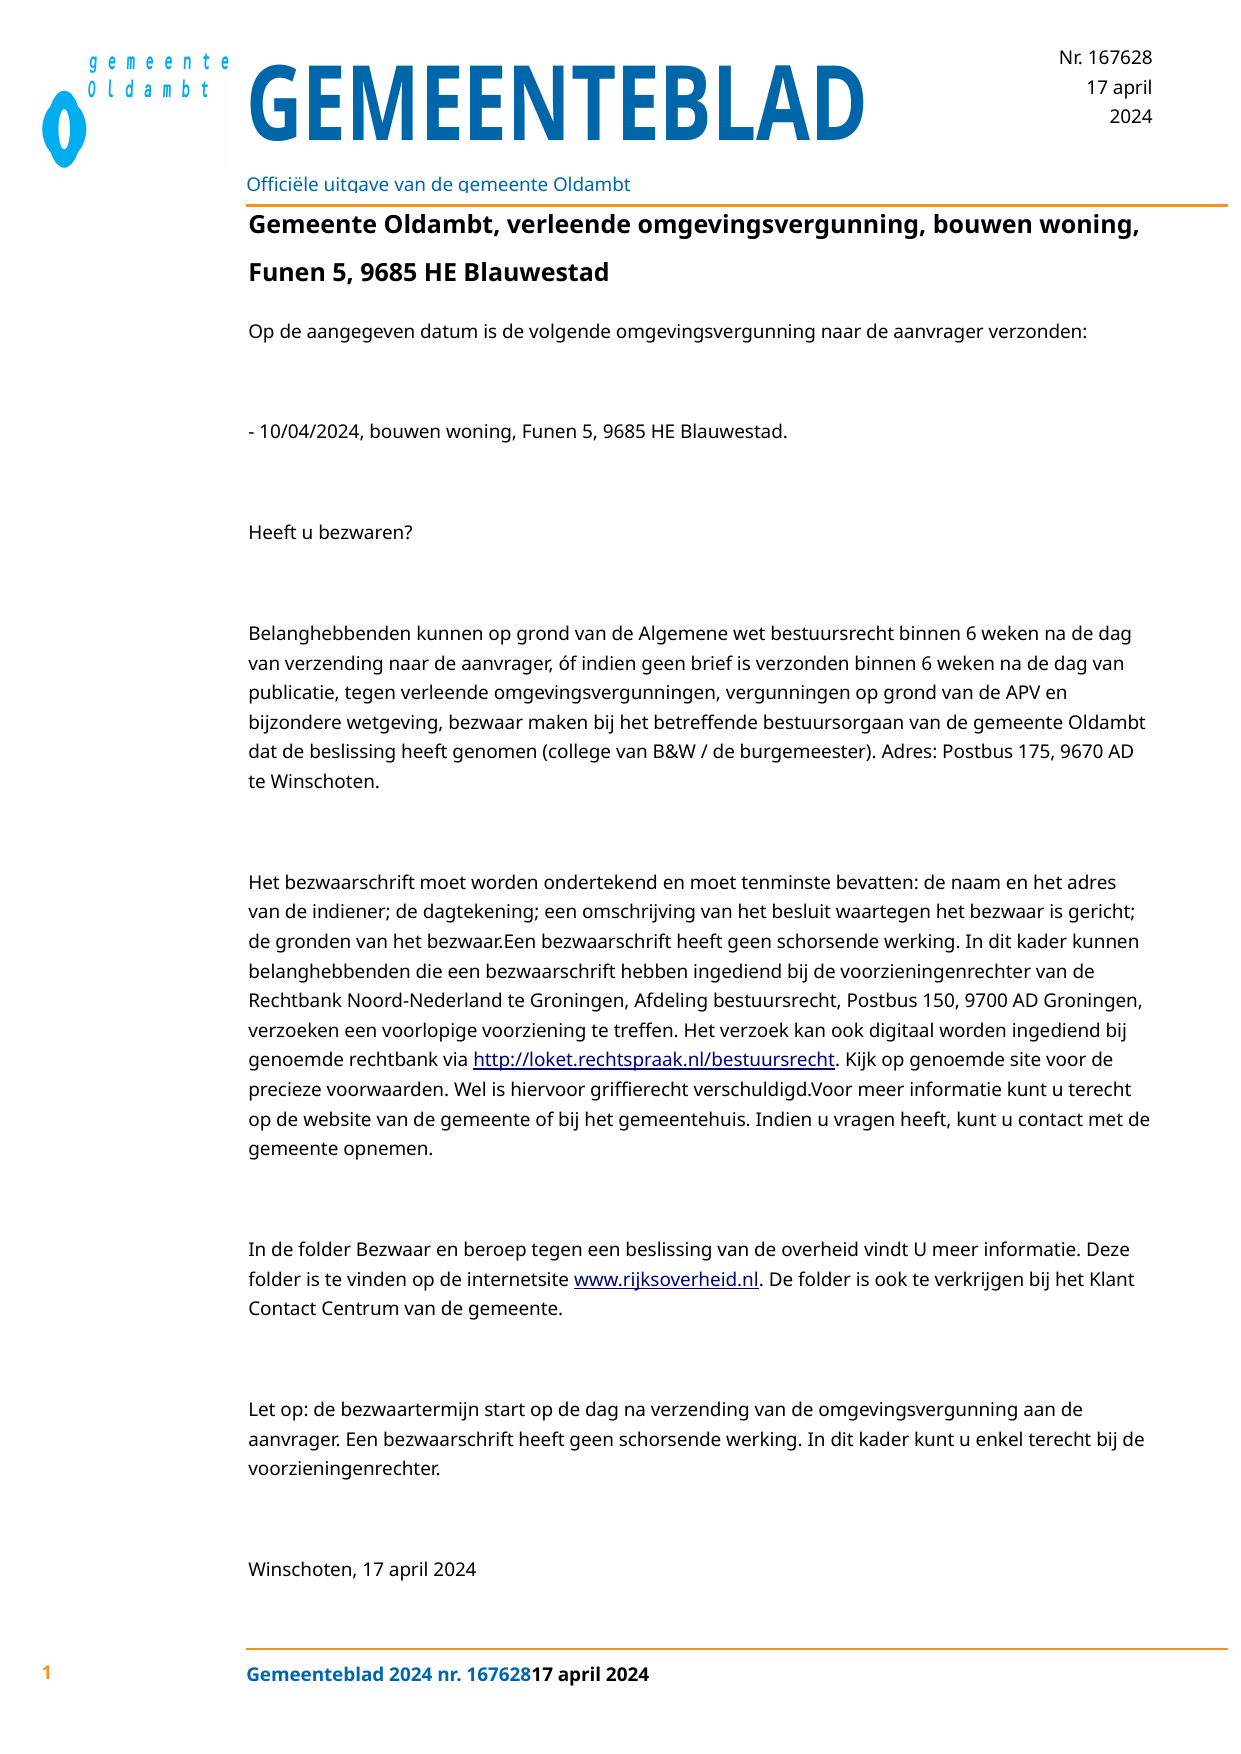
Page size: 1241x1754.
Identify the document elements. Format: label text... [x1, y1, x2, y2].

text Heeft u bezwaren? [248, 519, 1152, 545]
picture [41, 47, 231, 172]
text Gemeente Oldambt, verleende omgevingsvergunning, bouwen woning, Funen 5, 9685 HE Blauwestad [248, 207, 1152, 288]
text Winschoten, 17 april 2024 [248, 1556, 1152, 1582]
text - 10/04/2024, bouwen woning, Funen 5, 9685 HE Blauwestad. [248, 419, 1152, 444]
text Let op: de bezwaartermijn start op de dag na verzending van de omgevingsvergunning aan de aanvrager. Een bezwaarschrift heeft geen schorsende werking. In dit kader kunt u enkel terecht bij de voorzieningenrechter. [248, 1396, 1152, 1481]
text In de folder Bezwaar en beroep tegen een beslissing van de overheid vindt U meer informatie. Deze folder is te vinden op de internetsite www.rijksoverheid.nl. De folder is ook te verkrijgen bij het Klant Contact Centrum van de gemeente. [248, 1236, 1152, 1321]
text Het bezwaarschrift moet worden ondertekend en moet tenminste bevatten: de naam en het adres van de indiener; de dagtekening; een omschrijving van het besluit waartegen het bezwaar is gericht; de gronden van het bezwaar.Een bezwaarschrift heeft geen schorsende werking. In dit kader kunnen belanghebbenden die een bezwaarschrift hebben ingediend bij de voorzieningenrechter van de Rechtbank Noord-Nederland te Groningen, Afdeling bestuursrecht, Postbus 150, 9700 AD Groningen, verzoeken een voorlopige voorziening te treffen. Het verzoek kan ook digitaal worden ingediend bij genoemde rechtbank via http://loket.rechtspraak.nl/bestuursrecht. Kijk op genoemde site voor de precieze voorwaarden. Wel is hiervoor griffierecht verschuldigd.Voor meer informatie kunt u terecht op de website van de gemeente of bij het gemeentehuis. Indien u vragen heeft, kunt u contact met de gemeente opnemen. [248, 869, 1152, 1161]
text Belanghebbenden kunnen op grond van de Algemene wet bestuursrecht binnen 6 weken na de dag van verzending naar de aanvrager, óf indien geen brief is verzonden binnen 6 weken na de dag van publicatie, tegen verleende omgevingsvergunningen, vergunningen op grond van de APV en bijzondere wetgeving, bezwaar maken bij het betreffende bestuursorgaan van de gemeente Oldambt dat de beslissing heeft genomen (college van B&W / de burgemeester). Adres: Postbus 175, 9670 AD te Winschoten. [248, 620, 1152, 794]
text Op de aangegeven datum is de volgende omgevingsvergunning naar de aanvrager verzonden: [248, 318, 1152, 344]
